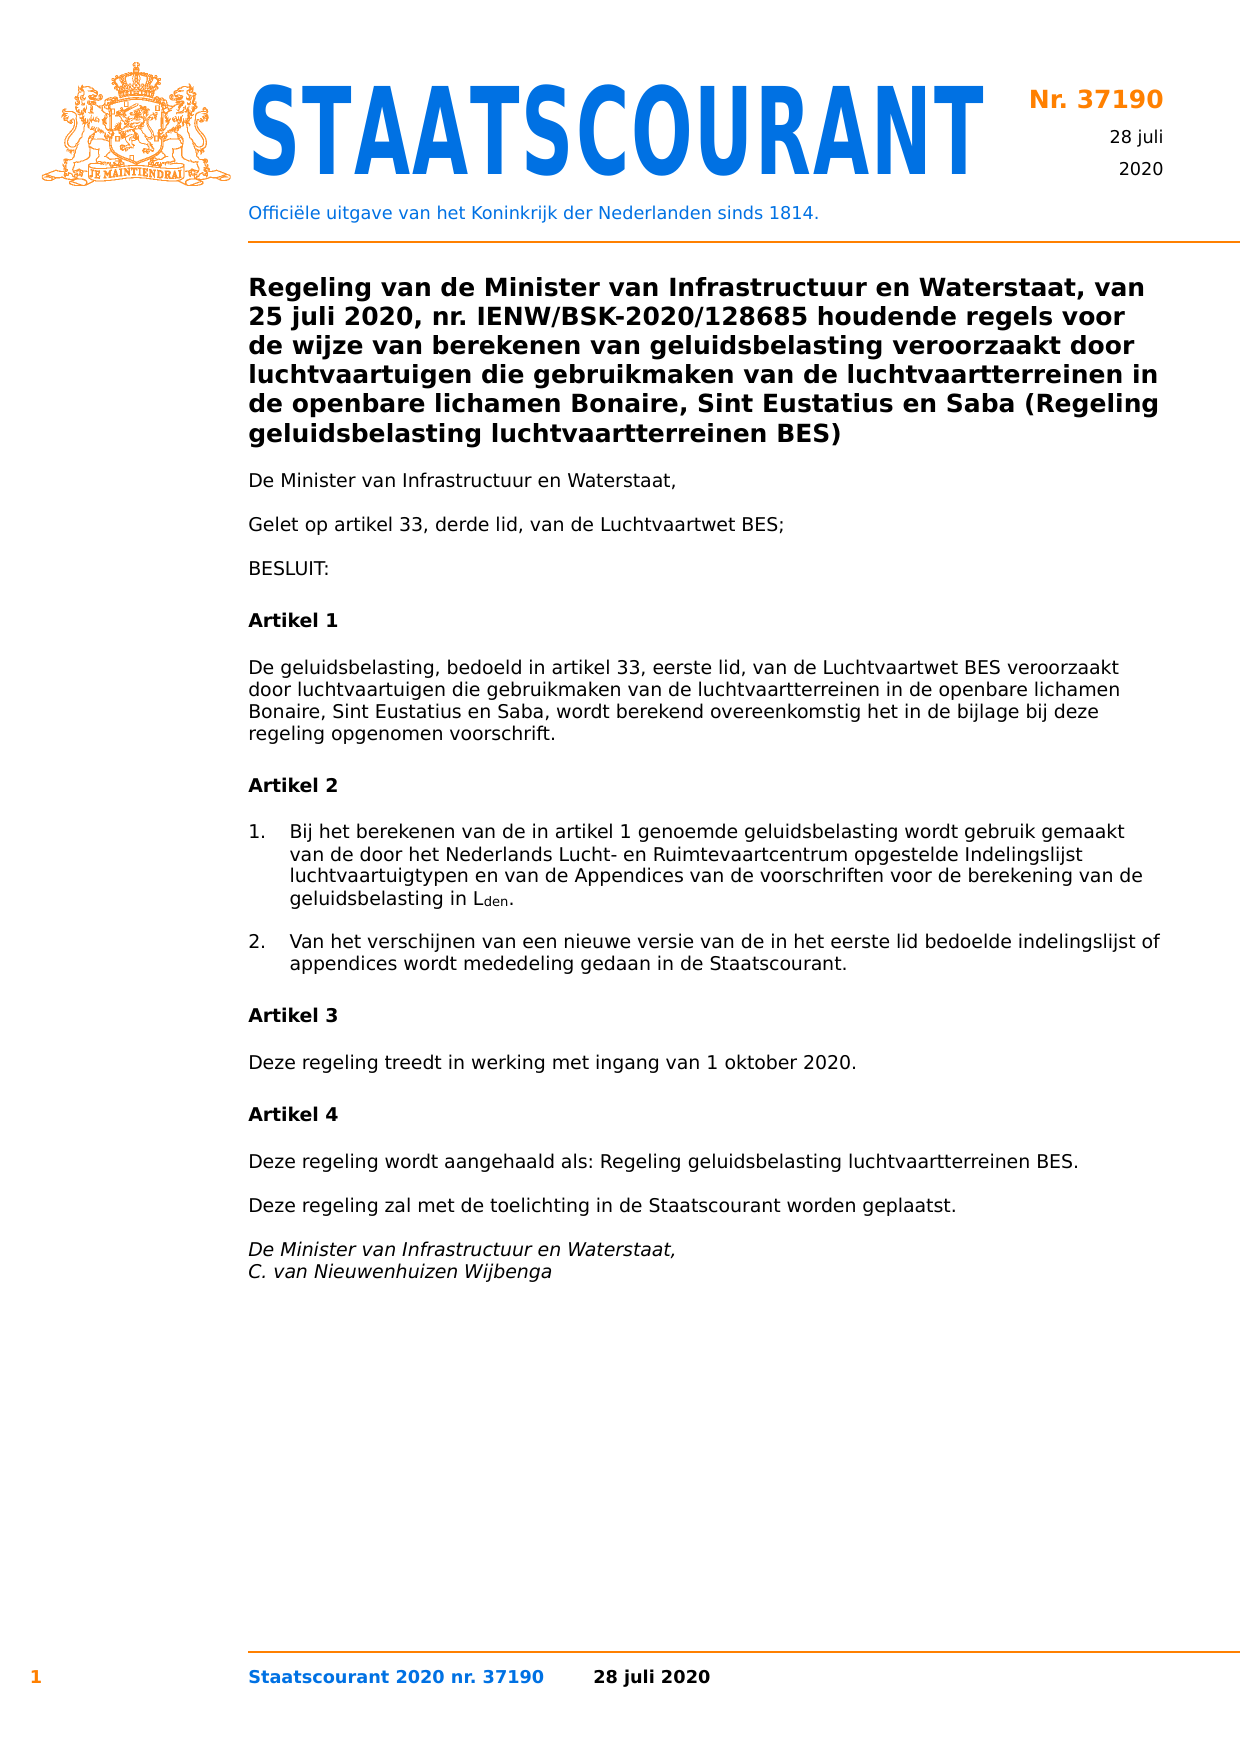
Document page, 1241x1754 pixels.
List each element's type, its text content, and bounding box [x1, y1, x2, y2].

subtitle Artikel 1 [248, 609, 1163, 632]
subtitle Artikel 4 [248, 1104, 1163, 1126]
text Deze regeling zal met de toelichting in de Staatscourant worden geplaatst. [248, 1195, 1163, 1217]
text 2. Van het verschijnen van een nieuwe versie van de in het eerste lid bedoelde indelingslijst of appendices wordt mededeling gedaan in de Staatscourant. [248, 931, 1163, 975]
table_header [25, 62, 248, 241]
text Deze regeling treedt in werking met ingang van 1 oktober 2020. [248, 1052, 1163, 1074]
table_cell 2020 [998, 153, 1240, 203]
text Gelet op artikel 33, derde lid, van de Luchtvaartwet BES; [248, 514, 1163, 536]
text De Minister van Infrastructuur en Waterstaat, C. van Nieuwenhuizen Wijbenga [248, 1239, 1163, 1283]
text De Minister van Infrastructuur en Waterstaat, [248, 470, 1163, 492]
table_header Nr. 37190 [998, 62, 1240, 121]
text Deze regeling wordt aangehaald als: Regeling geluidsbelasting luchtvaartterreinen BES. [248, 1151, 1163, 1173]
table_header STAATSCOURANT [248, 62, 998, 203]
text 1. Bij het berekenen van de in artikel 1 genoemde geluidsbelasting wordt gebruik gemaakt van de door het Nederlands Lucht- en Ruimtevaartcentrum opgestelde Indelingslijst luchtvaartuigtypen en van de Appendices van de voorschriften voor de berekening van de geluidsbelasting in Lden. [248, 821, 1163, 909]
text De geluidsbelasting, bedoeld in artikel 33, eerste lid, van de Luchtvaartwet BES veroorzaakt door luchtvaartuigen die gebruikmaken van de luchtvaartterreinen in de openbare lichamen Bonaire, Sint Eustatius en Saba, wordt berekend overeenkomstig het in de bijlage bij deze regeling opgenomen voorschrift. [248, 657, 1163, 744]
text BESLUIT: [248, 558, 1163, 579]
subtitle Artikel 3 [248, 1005, 1163, 1027]
table_cell 28 juli [998, 121, 1240, 153]
picture [41, 62, 231, 186]
subtitle Artikel 2 [248, 774, 1163, 796]
subtitle Regeling van de Minister van Infrastructuur en Waterstaat, van 25 juli 2020, nr. IENW/BSK-2020/128685 houdende regels voor de wijze van berekenen van geluidsbelasting veroorzaakt door luchtvaartuigen die gebruikmaken van de luchtvaartterreinen in de openbare lichamen Bonaire, Sint Eustatius en Saba (Regeling geluidsbelasting luchtvaartterreinen BES) [248, 273, 1163, 448]
table_cell Officiële uitgave van het Koninkrijk der Nederlanden sinds 1814. [248, 203, 1240, 241]
